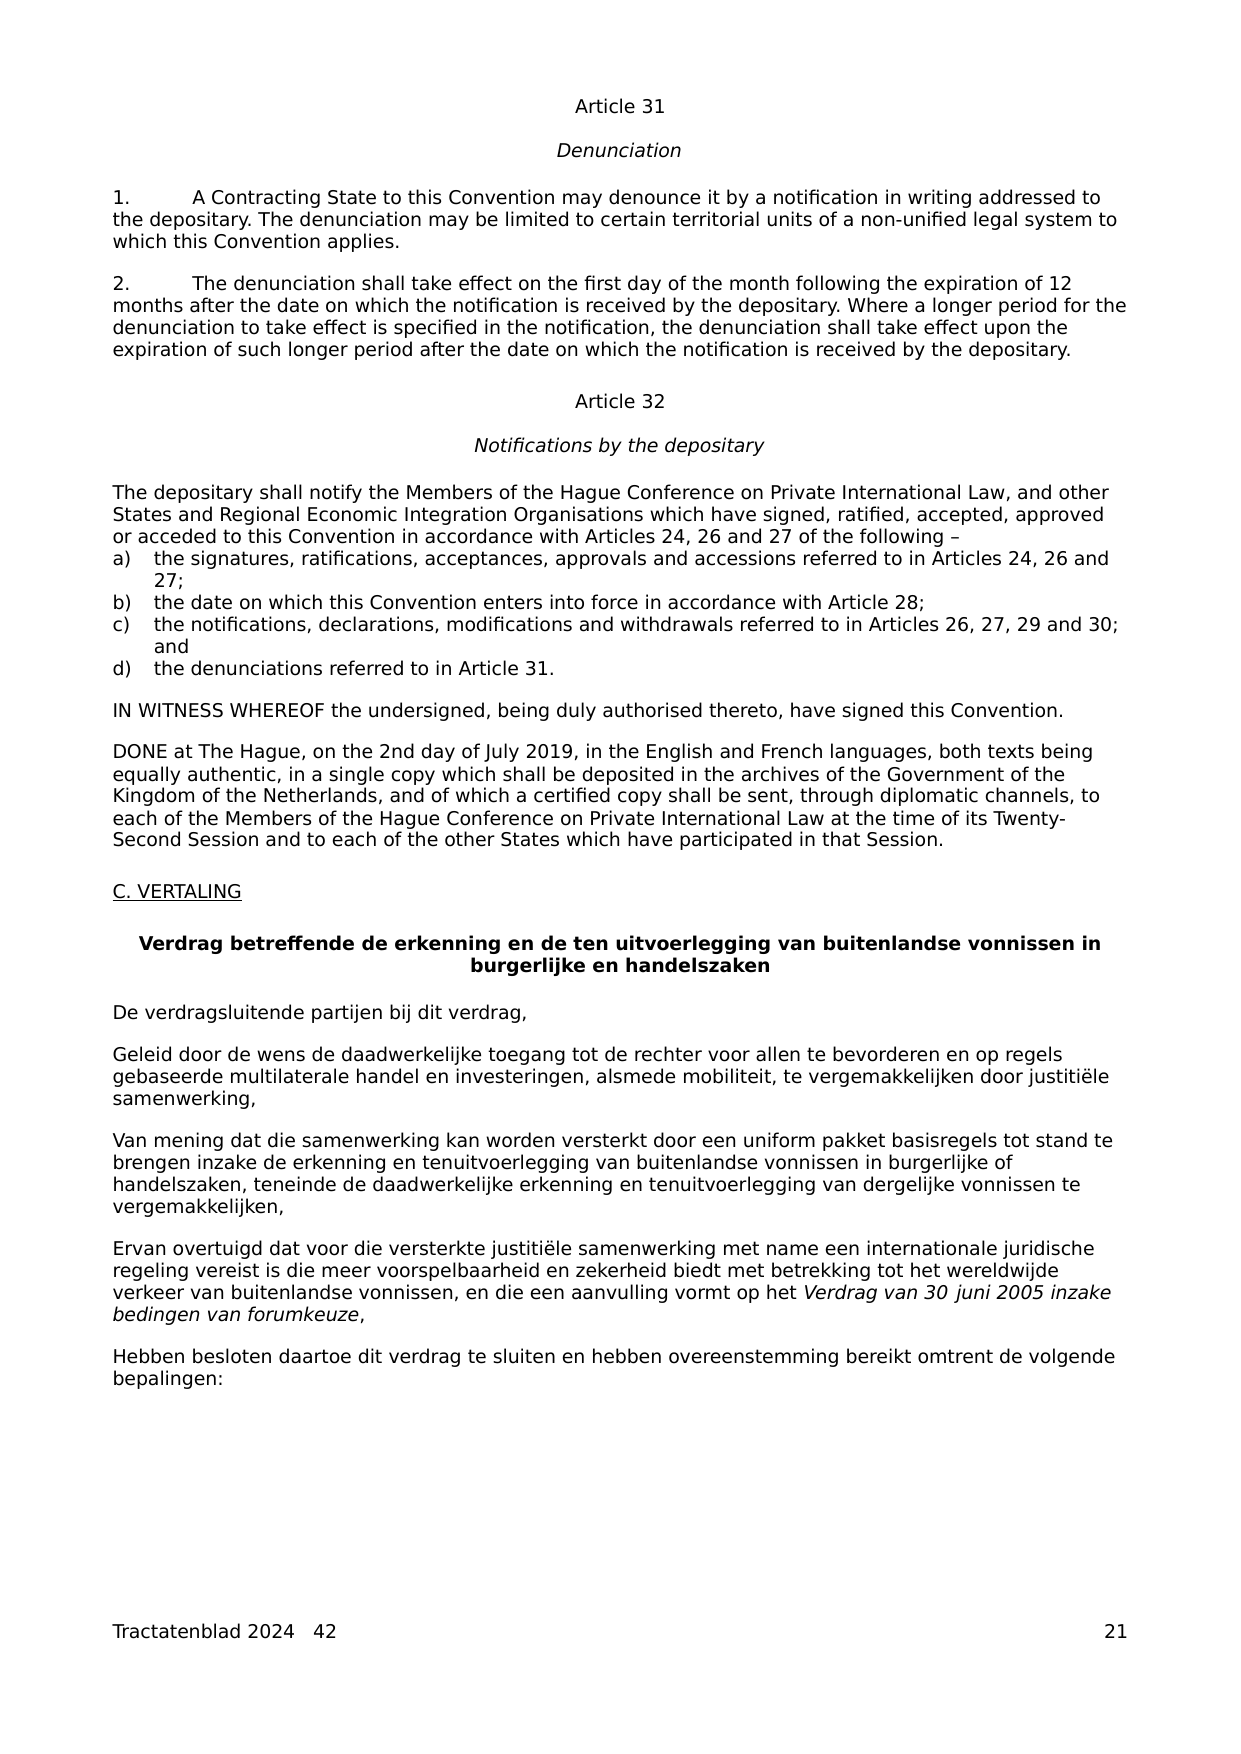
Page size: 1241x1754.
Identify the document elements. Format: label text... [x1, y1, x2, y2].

text a) the signatures, ratifications, acceptances, approvals and accessions referred to in Articles 24, 26 and 27; [112, 548, 1128, 592]
subtitle Verdrag betreffende de erkenning en de ten uitvoerlegging van buitenlandse vonnissen in burgerlijke en handelszaken [112, 933, 1128, 977]
text Geleid door de wens de daadwerkelijke toegang tot de rechter voor allen te bevorderen en op regels gebaseerde multilaterale handel en investeringen, alsmede mobiliteit, te vergemakkelijken door justitiële samenwerking, [112, 1044, 1128, 1110]
text 1. A Contracting State to this Convention may denounce it by a notification in writing addressed to the depositary. The denunciation may be limited to certain territorial units of a non-unified legal system to which this Convention applies. [112, 187, 1128, 253]
text c) the notifications, declarations, modifications and withdrawals referred to in Articles 26, 27, 29 and 30; and [112, 613, 1128, 657]
subtitle C. VERTALING [112, 881, 1128, 903]
text Van mening dat die samenwerking kan worden versterkt door een uniform pakket basisregels tot stand te brengen inzake de erkenning en tenuitvoerlegging van buitenlandse vonnissen in burgerlijke of handelszaken, teneinde de daadwerkelijke erkenning en tenuitvoerlegging van dergelijke vonnissen te vergemakkelijken, [112, 1130, 1128, 1218]
text b) the date on which this Convention enters into force in accordance with Article 28; [112, 592, 1128, 613]
text d) the denunciations referred to in Article 31. [112, 657, 1128, 679]
text Hebben besloten daartoe dit verdrag te sluiten en hebben overeenstemming bereikt omtrent de volgende bepalingen: [112, 1346, 1128, 1390]
text De verdragsluitende partijen bij dit verdrag, [112, 1002, 1128, 1024]
subtitle Article 31 Denunciation [112, 96, 1128, 162]
text 2. The denunciation shall take effect on the first day of the month following the expiration of 12 months after the date on which the notification is received by the depositary. Where a longer period for the denunciation to take effect is specified in the notification, the denunciation shall take effect upon the expiration of such longer period after the date on which the notification is received by the depositary. [112, 273, 1128, 361]
text Ervan overtuigd dat voor die versterkte justitiële samenwerking met name een internationale juridische regeling vereist is die meer voorspelbaarheid en zekerheid biedt met betrekking tot het wereldwijde verkeer van buitenlandse vonnissen, en die een aanvulling vormt op het Verdrag van 30 juni 2005 inzake bedingen van forumkeuze, [112, 1238, 1128, 1326]
text DONE at The Hague, on the 2nd day of July 2019, in the English and French languages, both texts being equally authentic, in a single copy which shall be deposited in the archives of the Government of the Kingdom of the Netherlands, and of which a certified copy shall be sent, through diplomatic channels, to each of the Members of the Hague Conference on Private International Law at the time of its Twenty-Second Session and to each of the other States which have participated in that Session. [112, 741, 1128, 851]
text IN WITNESS WHEREOF the undersigned, being duly authorised thereto, have signed this Convention. [112, 699, 1128, 721]
subtitle Article 32 Notifications by the depositary [112, 391, 1128, 457]
text The depositary shall notify the Members of the Hague Conference on Private International Law, and other States and Regional Economic Integration Organisations which have signed, ratified, accepted, approved or acceded to this Convention in accordance with Articles 24, 26 and 27 of the following – [112, 482, 1128, 548]
